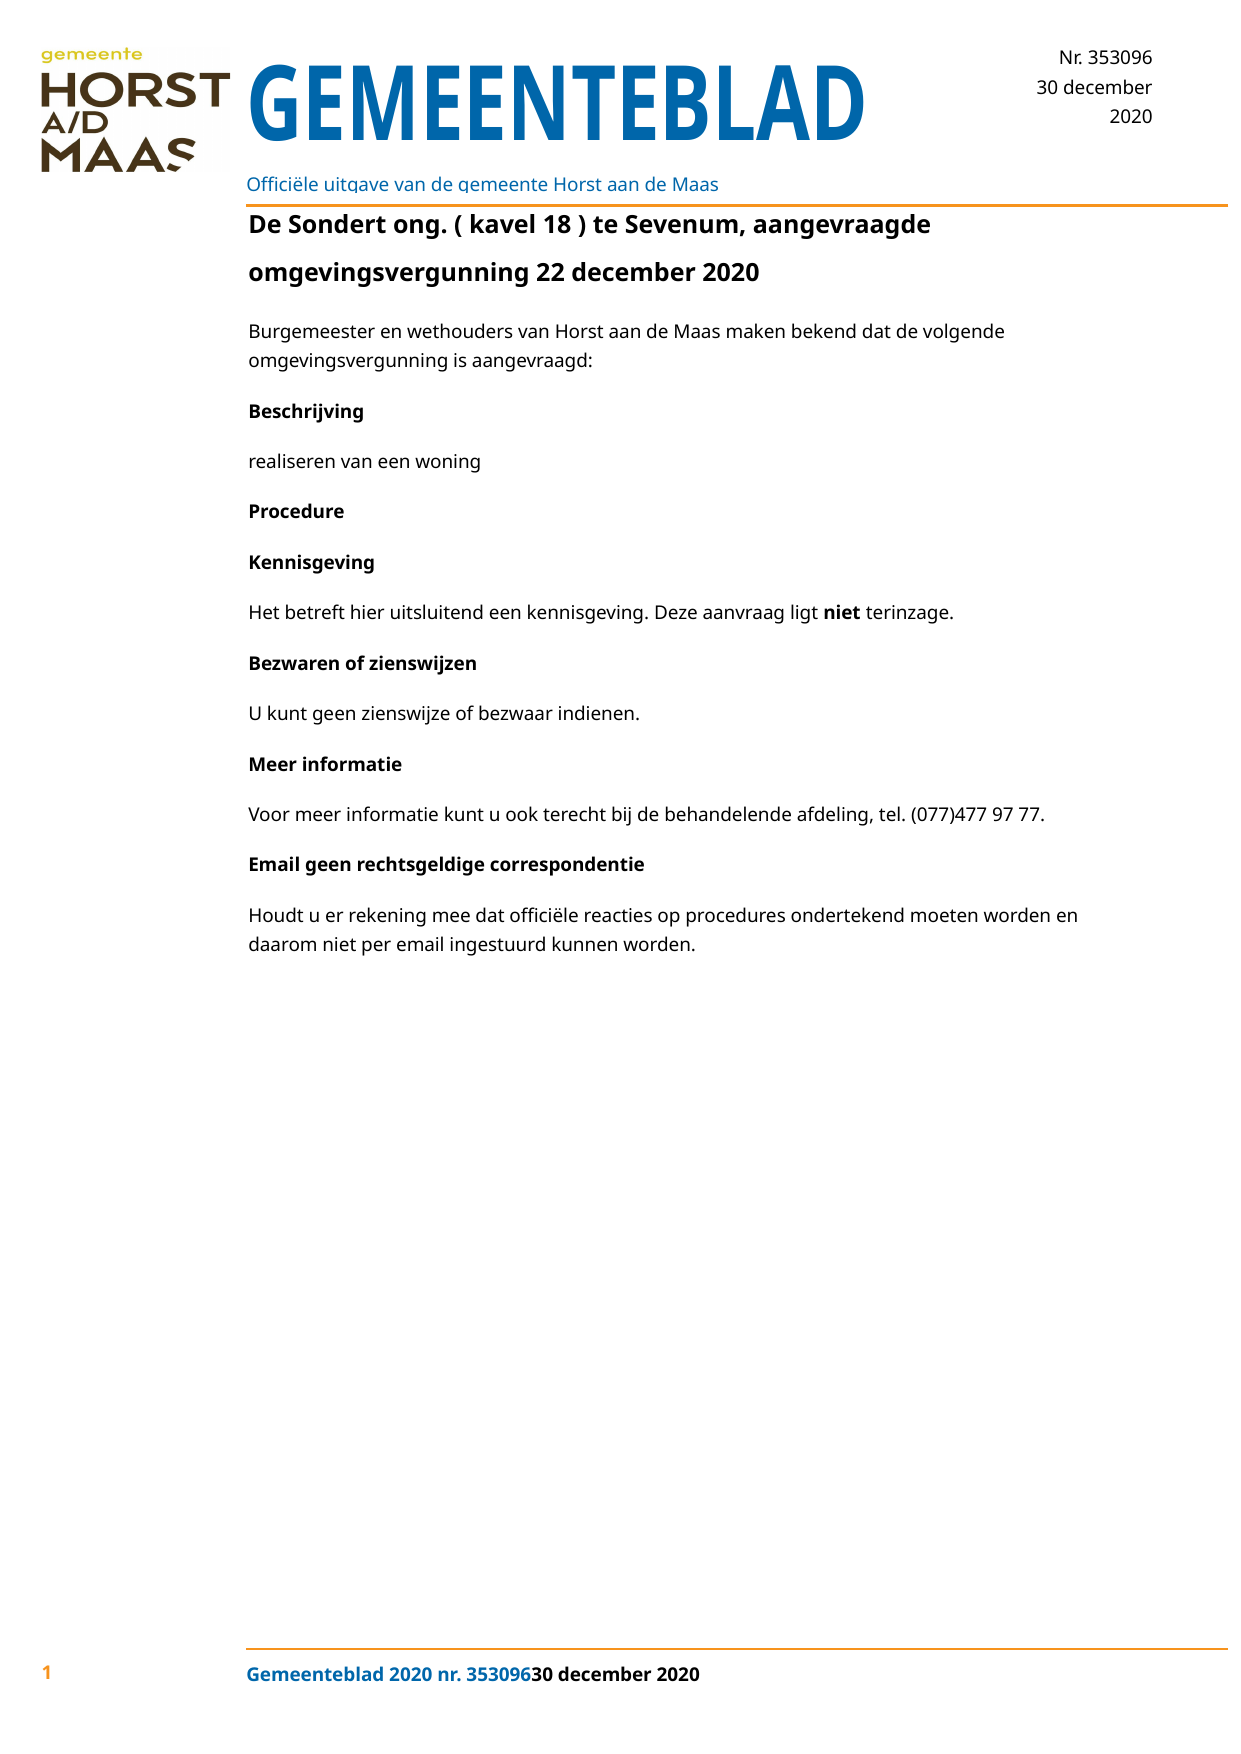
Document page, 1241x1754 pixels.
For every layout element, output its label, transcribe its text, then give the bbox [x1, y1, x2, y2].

text Burgemeester en wethouders van Horst aan de Maas maken bekend dat de volgende omgevingsvergunning is aangevraagd: [248, 318, 1152, 373]
text Procedure [248, 499, 1152, 524]
text Email geen rechtsgeldige correspondentie [248, 852, 1152, 877]
text Voor meer informatie kunt u ook terecht bij de behandelende afdeling, tel. (077)477 97 77. [248, 801, 1152, 827]
text Meer informatie [248, 751, 1152, 777]
picture [41, 47, 231, 172]
text Houdt u er rekening mee dat officiële reacties op procedures ondertekend moeten worden en daarom niet per email ingestuurd kunnen worden. [248, 902, 1152, 957]
text realiseren van een woning [248, 448, 1152, 474]
text Kennisgeving [248, 549, 1152, 575]
text Bezwaren of zienswijzen [248, 650, 1152, 676]
text U kunt geen zienswijze of bezwaar indienen. [248, 700, 1152, 726]
text De Sondert ong. ( kavel 18 ) te Sevenum, aangevraagde omgevingsvergunning 22 december 2020 [248, 207, 1152, 288]
text Het betreft hier uitsluitend een kennisgeving. Deze aanvraag ligt niet terinzage. [248, 599, 1152, 625]
text Beschrijving [248, 398, 1152, 424]
